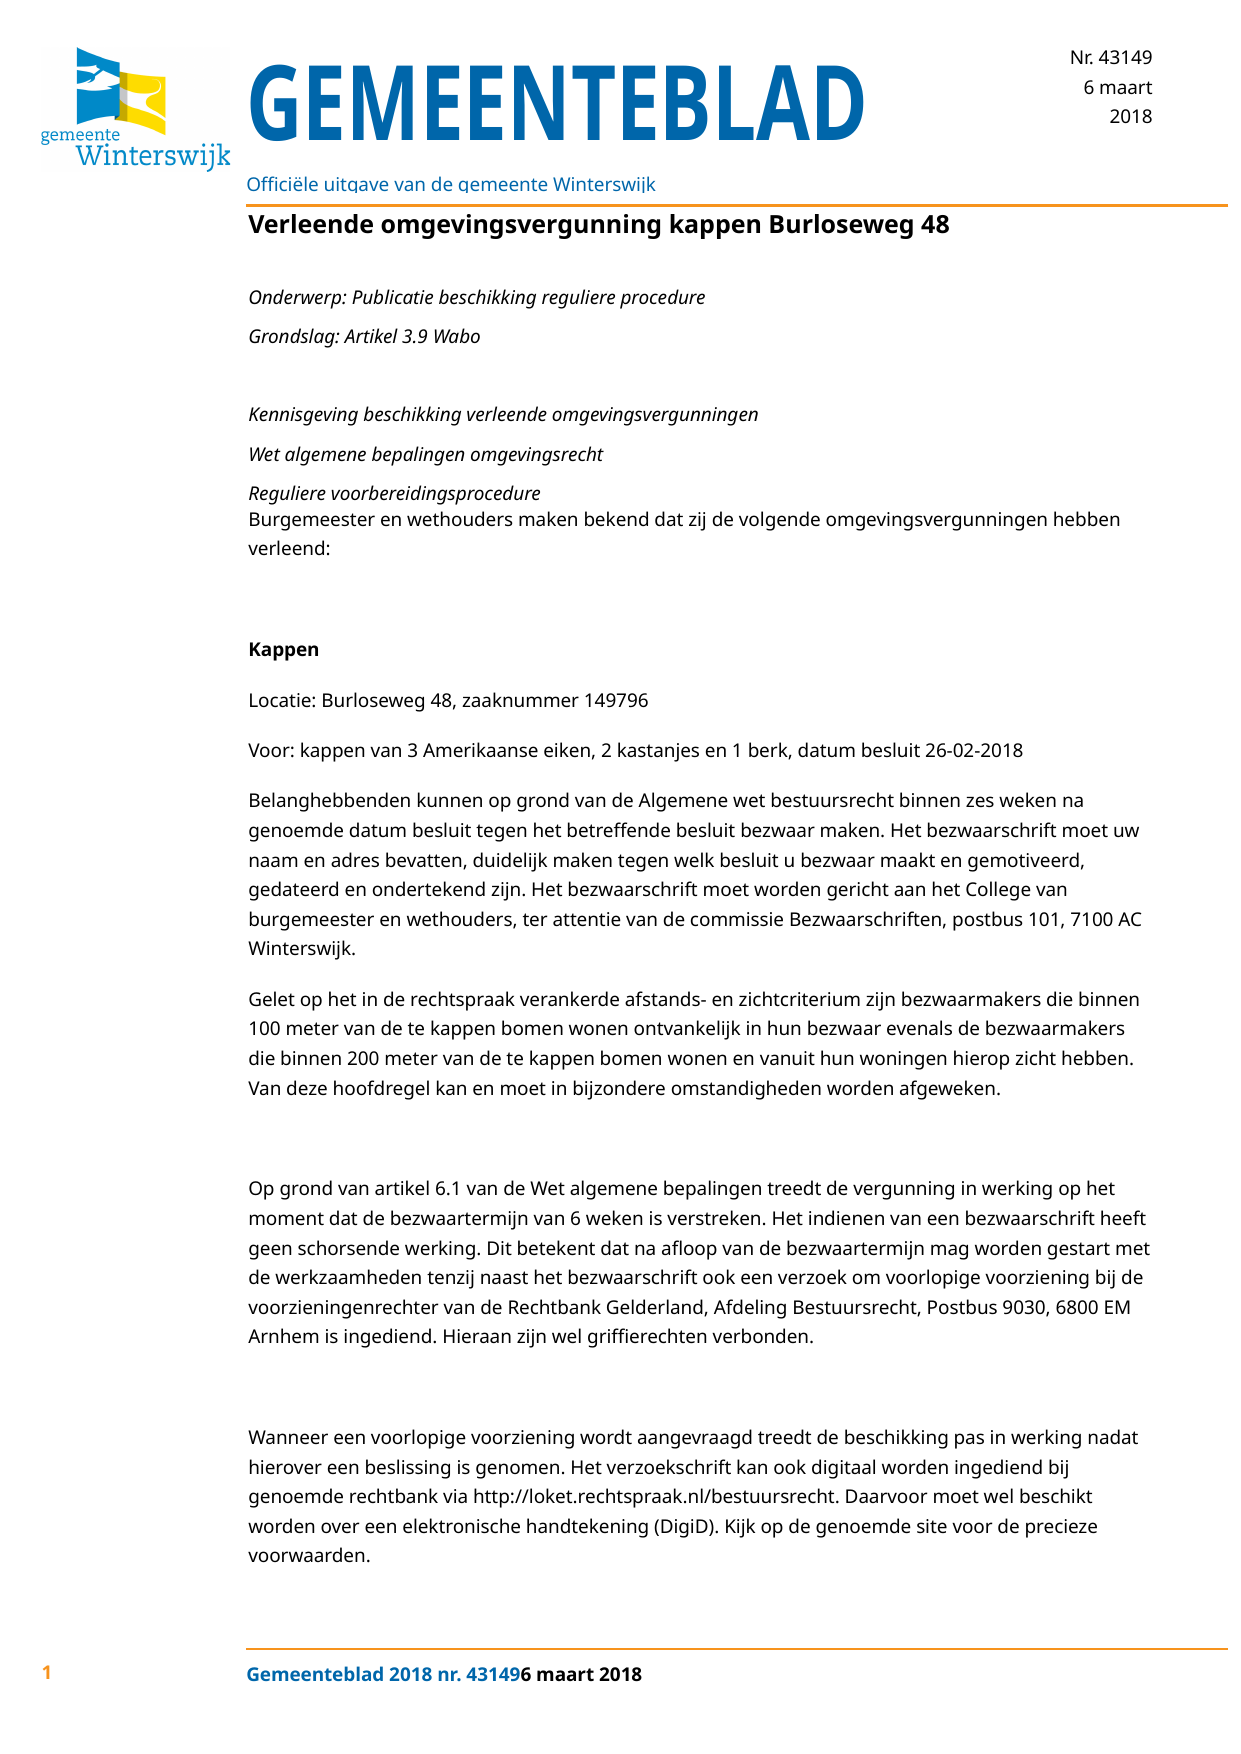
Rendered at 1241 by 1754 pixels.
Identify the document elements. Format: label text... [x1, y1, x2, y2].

text Kennisgeving beschikking verleende omgevingsvergunningen [248, 402, 1152, 427]
text Onderwerp: Publicatie beschikking reguliere procedure [248, 284, 1152, 309]
text Burgemeester en wethouders maken bekend dat zij de volgende omgevingsvergunningen hebben verleend: [248, 506, 1152, 561]
text Verleende omgevingsvergunning kappen Burloseweg 48 [248, 207, 1152, 241]
text Gelet op het in de rechtspraak verankerde afstands- en zichtcriterium zijn bezwaarmakers die binnen 100 meter van de te kappen bomen wonen ontvankelijk in hun bezwaar evenals de bezwaarmakers die binnen 200 meter van de te kappen bomen wonen en vanuit hun woningen hierop zicht hebben. Van deze hoofdregel kan en moet in bijzondere omstandigheden worden afgeweken. [248, 986, 1152, 1100]
text Op grond van artikel 6.1 van de Wet algemene bepalingen treedt de vergunning in werking op het moment dat de bezwaartermijn van 6 weken is verstreken. Het indienen van een bezwaarschrift heeft geen schorsende werking. Dit betekent dat na afloop van de bezwaartermijn mag worden gestart met de werkzaamheden tenzij naast het bezwaarschrift ook een verzoek om voorlopige voorziening bij de voorzieningenrechter van de Rechtbank Gelderland, Afdeling Bestuursrecht, Postbus 9030, 6800 EM Arnhem is ingediend. Hieraan zijn wel griffierechten verbonden. [248, 1176, 1152, 1349]
picture [41, 47, 231, 172]
text Kappen [248, 636, 1152, 662]
text Reguliere voorbereidingsprocedure [248, 480, 1152, 506]
text Wanneer een voorlopige voorziening wordt aangevraagd treedt de beschikking pas in werking nadat hierover een beslissing is genomen. Het verzoekschrift kan ook digitaal worden ingediend bij genoemde rechtbank via http://loket.rechtspraak.nl/bestuursrecht. Daarvoor moet wel beschikt worden over een elektronische handtekening (DigiD). Kijk op de genoemde site voor de precieze voorwaarden. [248, 1424, 1152, 1568]
text Belanghebbenden kunnen op grond van de Algemene wet bestuursrecht binnen zes weken na genoemde datum besluit tegen het betreffende besluit bezwaar maken. Het bezwaarschrift moet uw naam en adres bevatten, duidelijk maken tegen welk besluit u bezwaar maakt en gemotiveerd, gedateerd en ondertekend zijn. Het bezwaarschrift moet worden gericht aan het College van burgemeester en wethouders, ter attentie van de commissie Bezwaarschriften, postbus 101, 7100 AC Winterswijk. [248, 788, 1152, 961]
text Wet algemene bepalingen omgevingsrecht [248, 441, 1152, 467]
picture [225, 153, 231, 162]
text Voor: kappen van 3 Amerikaanse eiken, 2 kastanjes en 1 berk, datum besluit 26-02-2018 [248, 737, 1152, 763]
text Grondslag: Artikel 3.9 Wabo [248, 323, 1152, 349]
text Locatie: Burloseweg 48, zaaknummer 149796 [248, 687, 1152, 712]
